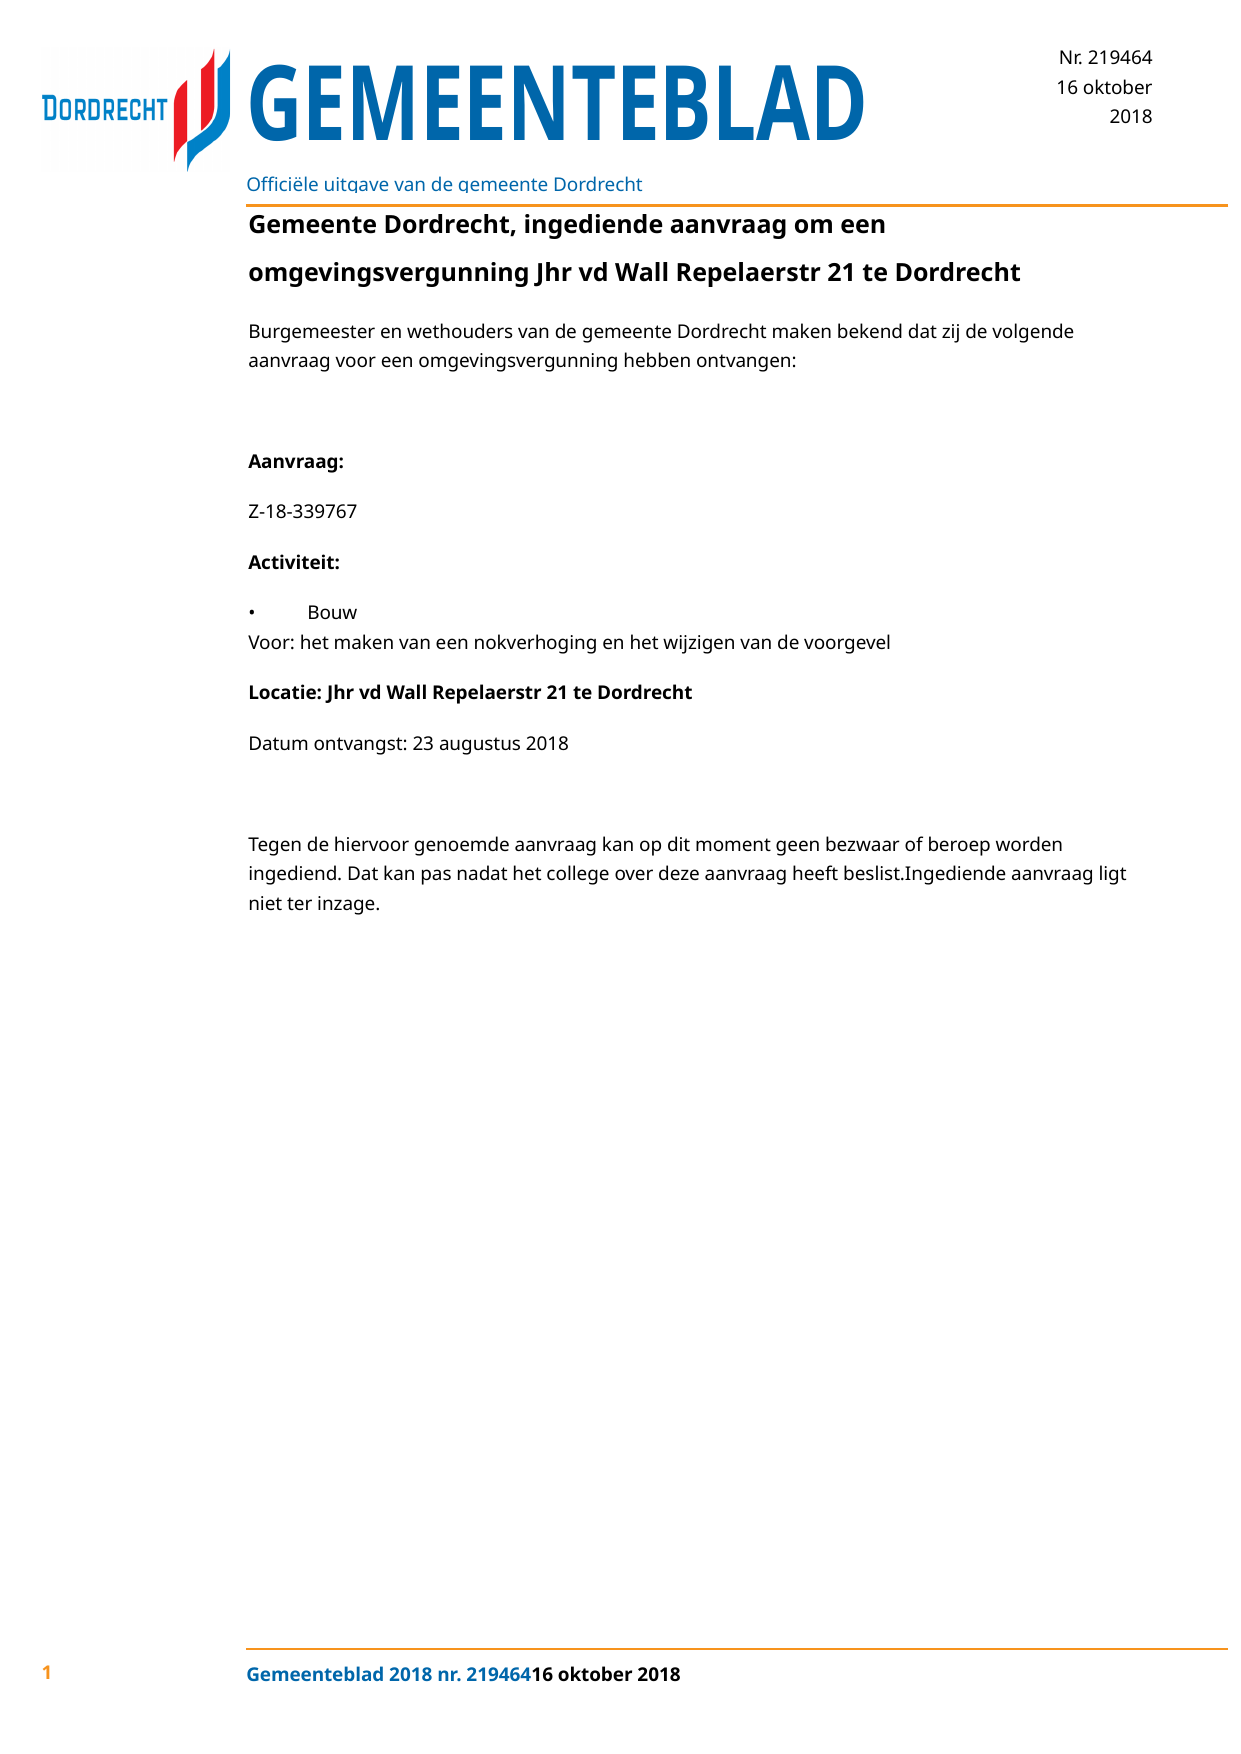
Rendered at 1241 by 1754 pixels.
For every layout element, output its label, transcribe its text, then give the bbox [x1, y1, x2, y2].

text Datum ontvangst: 23 augustus 2018 [248, 730, 1152, 756]
text Voor: het maken van een nokverhoging en het wijzigen van de voorgevel [248, 629, 1152, 655]
text Gemeente Dordrecht, ingediende aanvraag om een omgevingsvergunning Jhr vd Wall Repelaerstr 21 te Dordrecht [248, 207, 1152, 288]
text Z-18-339767 [248, 499, 1152, 524]
list Bouw [248, 599, 1152, 625]
text Tegen de hiervoor genoemde aanvraag kan op dit moment geen bezwaar of beroep worden ingediend. Dat kan pas nadat het college over deze aanvraag heeft beslist.Ingediende aanvraag ligt niet ter inzage. [248, 831, 1152, 916]
text Burgemeester en wethouders van de gemeente Dordrecht maken bekend dat zij de volgende aanvraag voor een omgevingsvergunning hebben ontvangen: [248, 318, 1152, 373]
text Activiteit: [248, 549, 1152, 575]
text Aanvraag: [248, 448, 1152, 474]
text Locatie: Jhr vd Wall Repelaerstr 21 te Dordrecht [248, 679, 1152, 705]
picture [41, 47, 231, 172]
